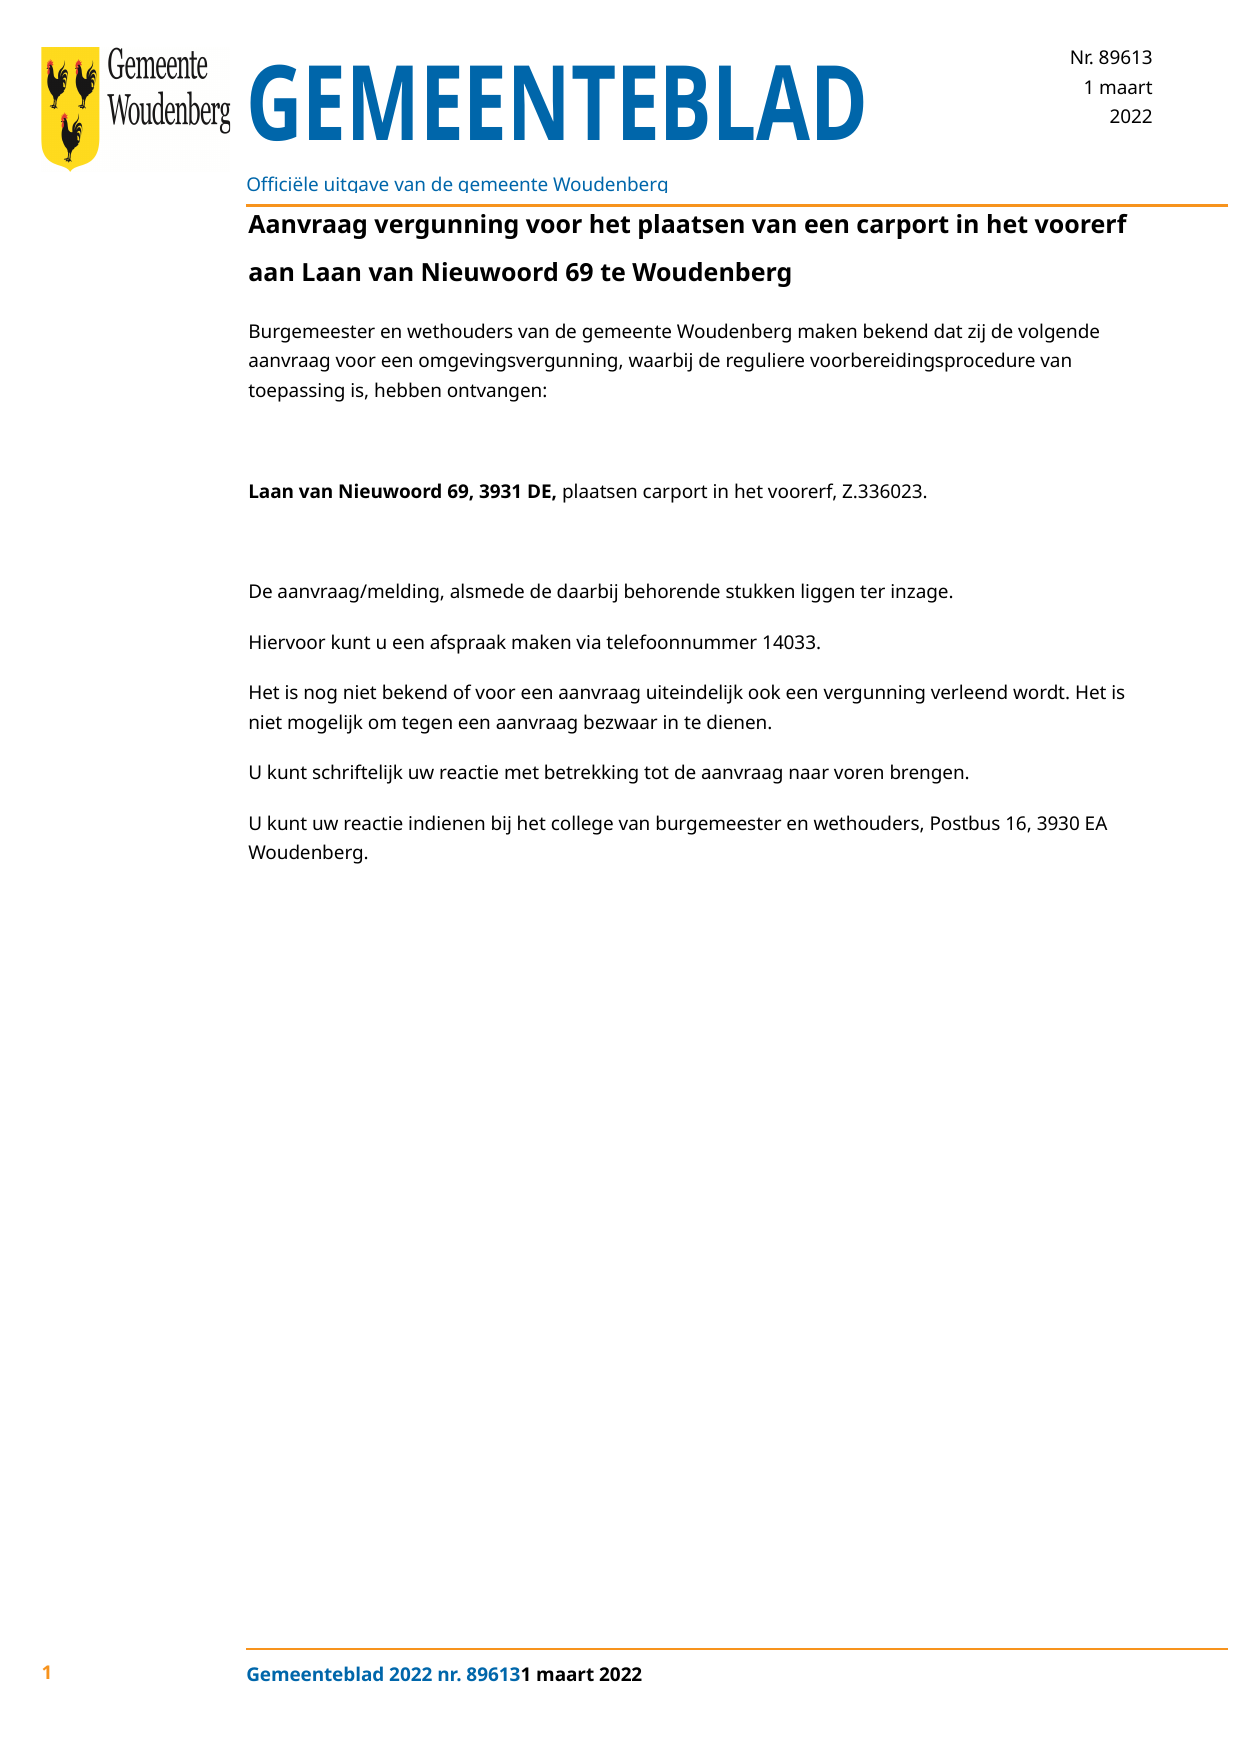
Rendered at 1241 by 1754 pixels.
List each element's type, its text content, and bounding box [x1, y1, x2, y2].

text Het is nog niet bekend of voor een aanvraag uiteindelijk ook een vergunning verleend wordt. Het is niet mogelijk om tegen een aanvraag bezwaar in te dienen. [248, 679, 1152, 735]
text Laan van Nieuwoord 69, 3931 DE, plaatsen carport in het voorerf, Z.336023. [248, 478, 1152, 504]
text Aanvraag vergunning voor het plaatsen van een carport in het voorerf aan Laan van Nieuwoord 69 te Woudenberg [248, 207, 1152, 288]
text U kunt uw reactie indienen bij het college van burgemeester en wethouders, Postbus 16, 3930 EA Woudenberg. [248, 810, 1152, 865]
text U kunt schriftelijk uw reactie met betrekking tot de aanvraag naar voren brengen. [248, 759, 1152, 785]
picture [41, 47, 231, 172]
text Hiervoor kunt u een afspraak maken via telefoonnummer 14033. [248, 629, 1152, 655]
text De aanvraag/melding, alsmede de daarbij behorende stukken liggen ter inzage. [248, 579, 1152, 604]
text Burgemeester en wethouders van de gemeente Woudenberg maken bekend dat zij de volgende aanvraag voor een omgevingsvergunning, waarbij de reguliere voorbereidingsprocedure van toepassing is, hebben ontvangen: [248, 318, 1152, 403]
